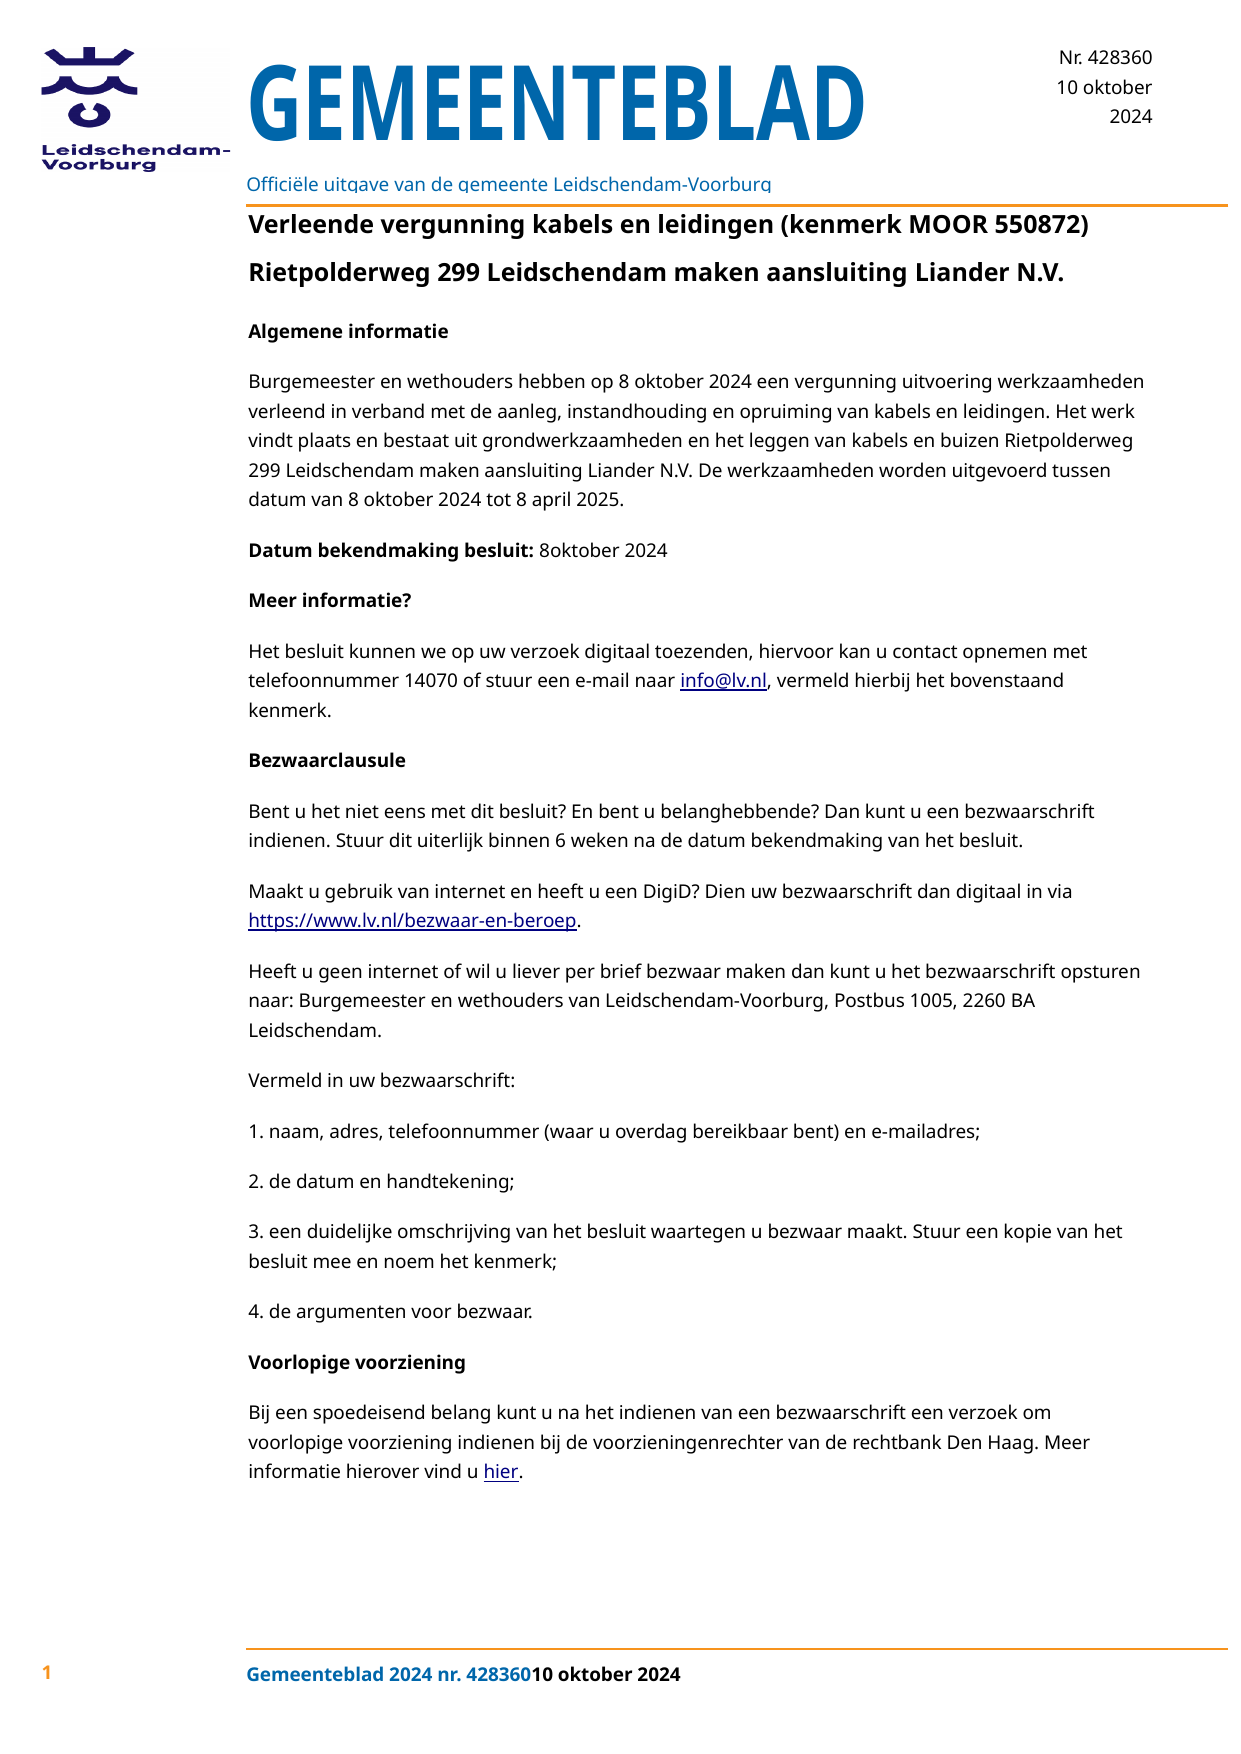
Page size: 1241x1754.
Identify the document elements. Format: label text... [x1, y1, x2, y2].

text 2. de datum en handtekening; [248, 1168, 1152, 1194]
text 3. een duidelijke omschrijving van het besluit waartegen u bezwaar maakt. Stuur een kopie van het besluit mee en noem het kenmerk; [248, 1219, 1152, 1274]
text Datum bekendmaking besluit: 8oktober 2024 [248, 537, 1152, 563]
text Heeft u geen internet of wil u liever per brief bezwaar maken dan kunt u het bezwaarschrift opsturen naar: Burgemeester en wethouders van Leidschendam-Voorburg, Postbus 1005, 2260 BA Leidschendam. [248, 958, 1152, 1043]
text 1. naam, adres, telefoonnummer (waar u overdag bereikbaar bent) en e-mailadres; [248, 1118, 1152, 1144]
text Burgemeester en wethouders hebben op 8 oktober 2024 een vergunning uitvoering werkzaamheden verleend in verband met de aanleg, instandhouding en opruiming van kabels en leidingen. Het werk vindt plaats en bestaat uit grondwerkzaamheden en het leggen van kabels en buizen Rietpolderweg 299 Leidschendam maken aansluiting Liander N.V. De werkzaamheden worden uitgevoerd tussen datum van 8 oktober 2024 tot 8 april 2025. [248, 368, 1152, 512]
text Voorlopige voorziening [248, 1349, 1152, 1375]
picture [41, 47, 231, 172]
text Bij een spoedeisend belang kunt u na het indienen van een bezwaarschrift een verzoek om voorlopige voorziening indienen bij de voorzieningenrechter van de rechtbank Den Haag. Meer informatie hierover vind u hier. [248, 1399, 1152, 1484]
text Bent u het niet eens met dit besluit? En bent u belanghebbende? Dan kunt u een bezwaarschrift indienen. Stuur dit uiterlijk binnen 6 weken na de datum bekendmaking van het besluit. [248, 798, 1152, 853]
text Meer informatie? [248, 587, 1152, 613]
text Verleende vergunning kabels en leidingen (kenmerk MOOR 550872) Rietpolderweg 299 Leidschendam maken aansluiting Liander N.V. [248, 207, 1152, 288]
text 4. de argumenten voor bezwaar. [248, 1299, 1152, 1324]
text Vermeld in uw bezwaarschrift: [248, 1067, 1152, 1093]
text Algemene informatie [248, 318, 1152, 344]
text Maakt u gebruik van internet en heeft u een DigiD? Dien uw bezwaarschrift dan digitaal in via https://www.lv.nl/bezwaar-en-beroep. [248, 878, 1152, 933]
text Bezwaarclausule [248, 747, 1152, 773]
text Het besluit kunnen we op uw verzoek digitaal toezenden, hiervoor kan u contact opnemen met telefoonnummer 14070 of stuur een e-mail naar info@lv.nl, vermeld hierbij het bovenstaand kenmerk. [248, 638, 1152, 723]
